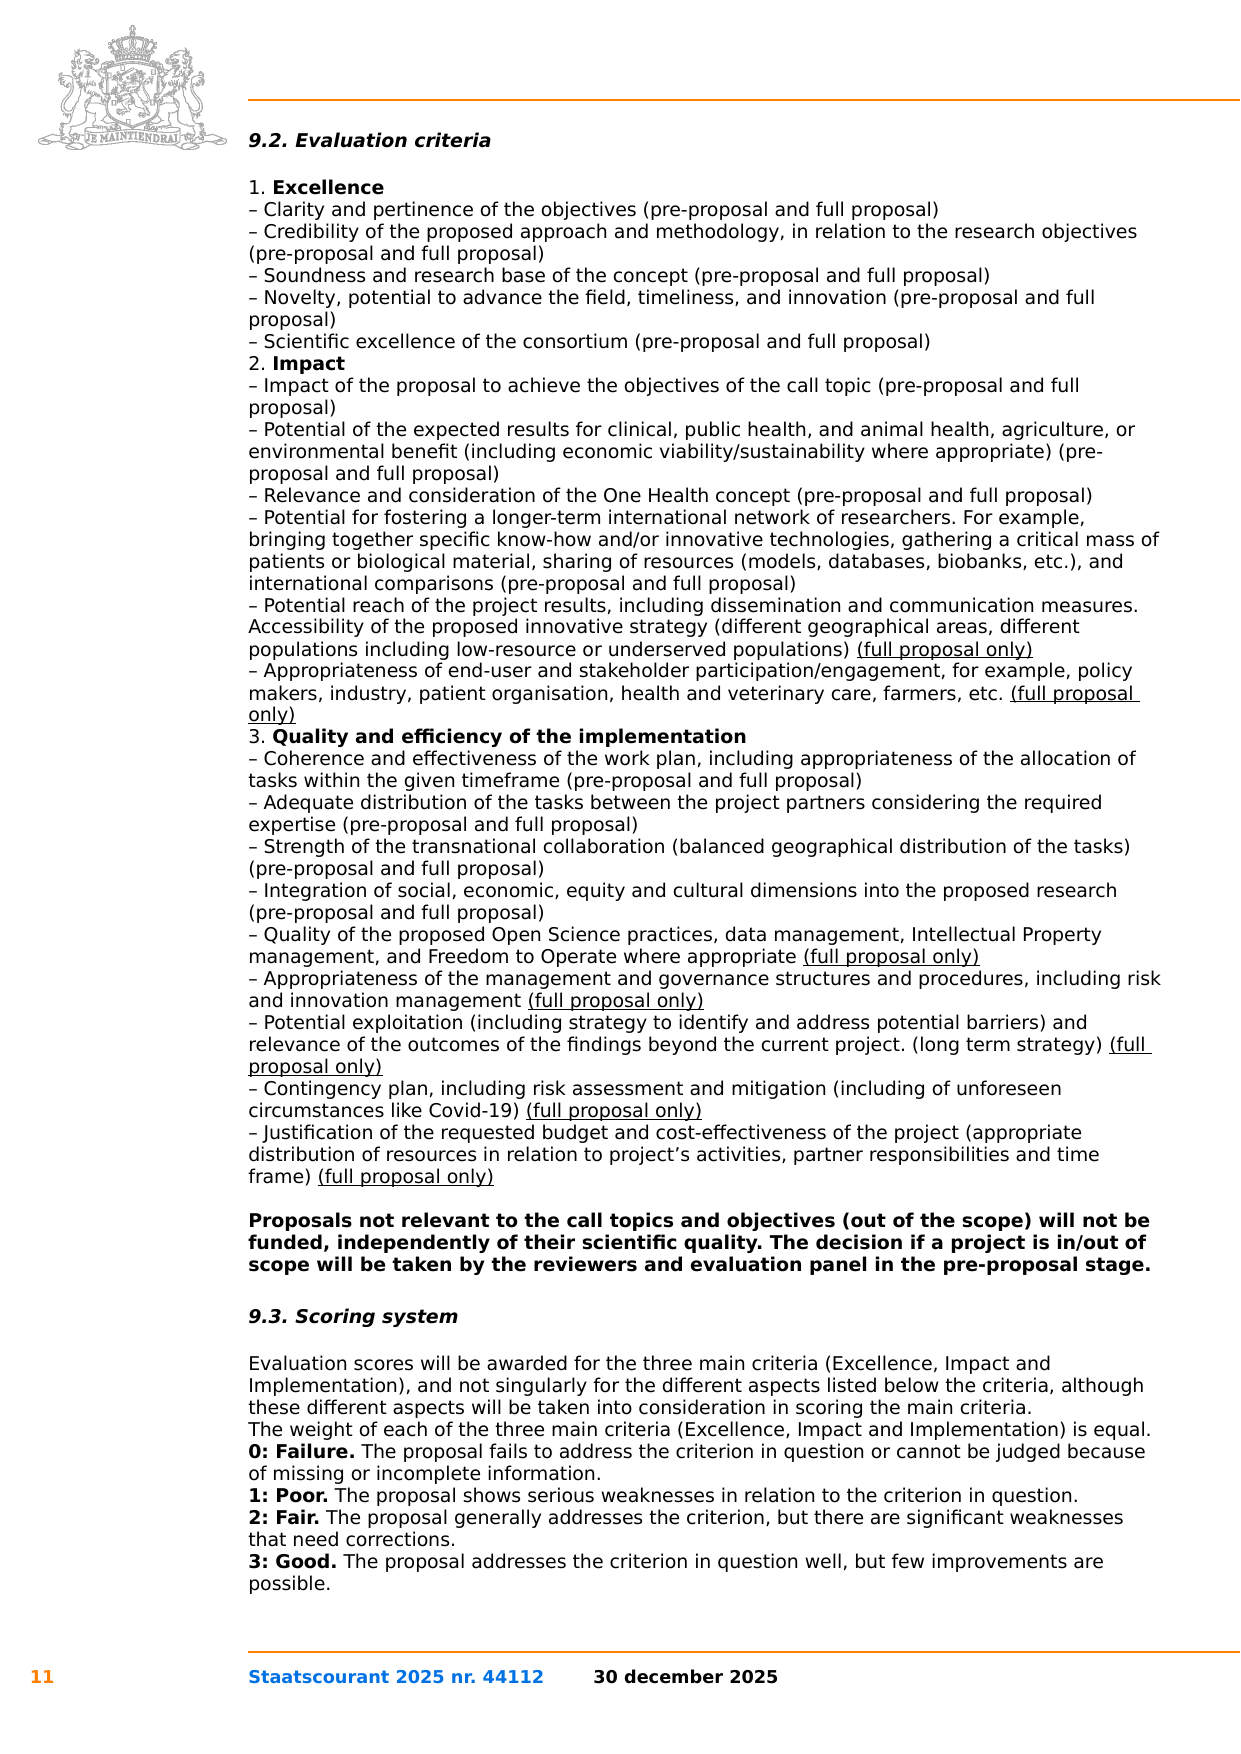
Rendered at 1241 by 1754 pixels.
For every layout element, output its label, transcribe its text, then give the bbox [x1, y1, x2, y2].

text – Strength of the transnational collaboration (balanced geographical distribution of the tasks) (pre-proposal and full proposal) [248, 836, 1163, 880]
text – Credibility of the proposed approach and methodology, in relation to the research objectives (pre-proposal and full proposal) [248, 221, 1163, 265]
text – Soundness and research base of the concept (pre-proposal and full proposal) [248, 265, 1163, 287]
text – Potential reach of the project results, including dissemination and communication measures. Accessibility of the proposed innovative strategy (different geographical areas, different populations including low-resource or underserved populations) (full proposal only) [248, 594, 1163, 660]
text 2: Fair. The proposal generally addresses the criterion, but there are significant weaknesses that need corrections. [248, 1507, 1163, 1551]
text – Potential for fostering a longer-term international network of researchers. For example, bringing together specific know-how and/or innovative technologies, gathering a critical mass of patients or biological material, sharing of resources (models, databases, biobanks, etc.), and international comparisons (pre-proposal and full proposal) [248, 507, 1163, 594]
text – Appropriateness of the management and governance structures and procedures, including risk and innovation management (full proposal only) [248, 968, 1163, 1012]
subtitle 9.3. Scoring system [248, 1306, 1163, 1328]
text 1. Excellence [248, 177, 1163, 199]
text – Novelty, potential to advance the field, timeliness, and innovation (pre-proposal and full proposal) [248, 287, 1163, 331]
text 1: Poor. The proposal shows serious weaknesses in relation to the criterion in question. [248, 1484, 1163, 1507]
subtitle 9.2. Evaluation criteria [248, 130, 1163, 152]
text – Relevance and consideration of the One Health concept (pre-proposal and full proposal) [248, 484, 1163, 507]
text – Clarity and pertinence of the objectives (pre-proposal and full proposal) [248, 199, 1163, 221]
picture [38, 25, 227, 150]
text – Adequate distribution of the tasks between the project partners considering the required expertise (pre-proposal and full proposal) [248, 792, 1163, 836]
text Proposals not relevant to the call topics and objectives (out of the scope) will not be funded, independently of their scientific quality. The decision if a project is in/out of scope will be taken by the reviewers and evaluation panel in the pre-proposal stage. [248, 1210, 1163, 1276]
text 2. Impact [248, 353, 1163, 375]
text – Contingency plan, including risk assessment and mitigation (including of unforeseen circumstances like Covid-19) (full proposal only) [248, 1078, 1163, 1122]
text – Justification of the requested budget and cost-effectiveness of the project (appropriate distribution of resources in relation to project’s activities, partner responsibilities and time frame) (full proposal only) [248, 1122, 1163, 1188]
text – Scientific excellence of the consortium (pre-proposal and full proposal) [248, 331, 1163, 353]
text – Potential of the expected results for clinical, public health, and animal health, agriculture, or environmental benefit (including economic viability/sustainability where appropriate) (pre-proposal and full proposal) [248, 419, 1163, 484]
text 0: Failure. The proposal fails to address the criterion in question or cannot be judged because of missing or incomplete information. [248, 1441, 1163, 1484]
text Evaluation scores will be awarded for the three main criteria (Excellence, Impact and Implementation), and not singularly for the different aspects listed below the criteria, although these different aspects will be taken into consideration in scoring the main criteria. [248, 1353, 1163, 1419]
text – Integration of social, economic, equity and cultural dimensions into the proposed research (pre-proposal and full proposal) [248, 880, 1163, 924]
text 3: Good. The proposal addresses the criterion in question well, but few improvements are possible. [248, 1551, 1163, 1594]
text – Appropriateness of end-user and stakeholder participation/engagement, for example, policy makers, industry, patient organisation, health and veterinary care, farmers, etc. (full proposal only) [248, 660, 1163, 726]
text – Quality of the proposed Open Science practices, data management, Intellectual Property management, and Freedom to Operate where appropriate (full proposal only) [248, 924, 1163, 968]
text – Coherence and effectiveness of the work plan, including appropriateness of the allocation of tasks within the given timeframe (pre-proposal and full proposal) [248, 748, 1163, 792]
text – Potential exploitation (including strategy to identify and address potential barriers) and relevance of the outcomes of the findings beyond the current project. (long term strategy) (full proposal only) [248, 1012, 1163, 1078]
text – Impact of the proposal to achieve the objectives of the call topic (pre-proposal and full proposal) [248, 375, 1163, 419]
text 3. Quality and efficiency of the implementation [248, 726, 1163, 748]
text The weight of each of the three main criteria (Excellence, Impact and Implementation) is equal. [248, 1419, 1163, 1441]
